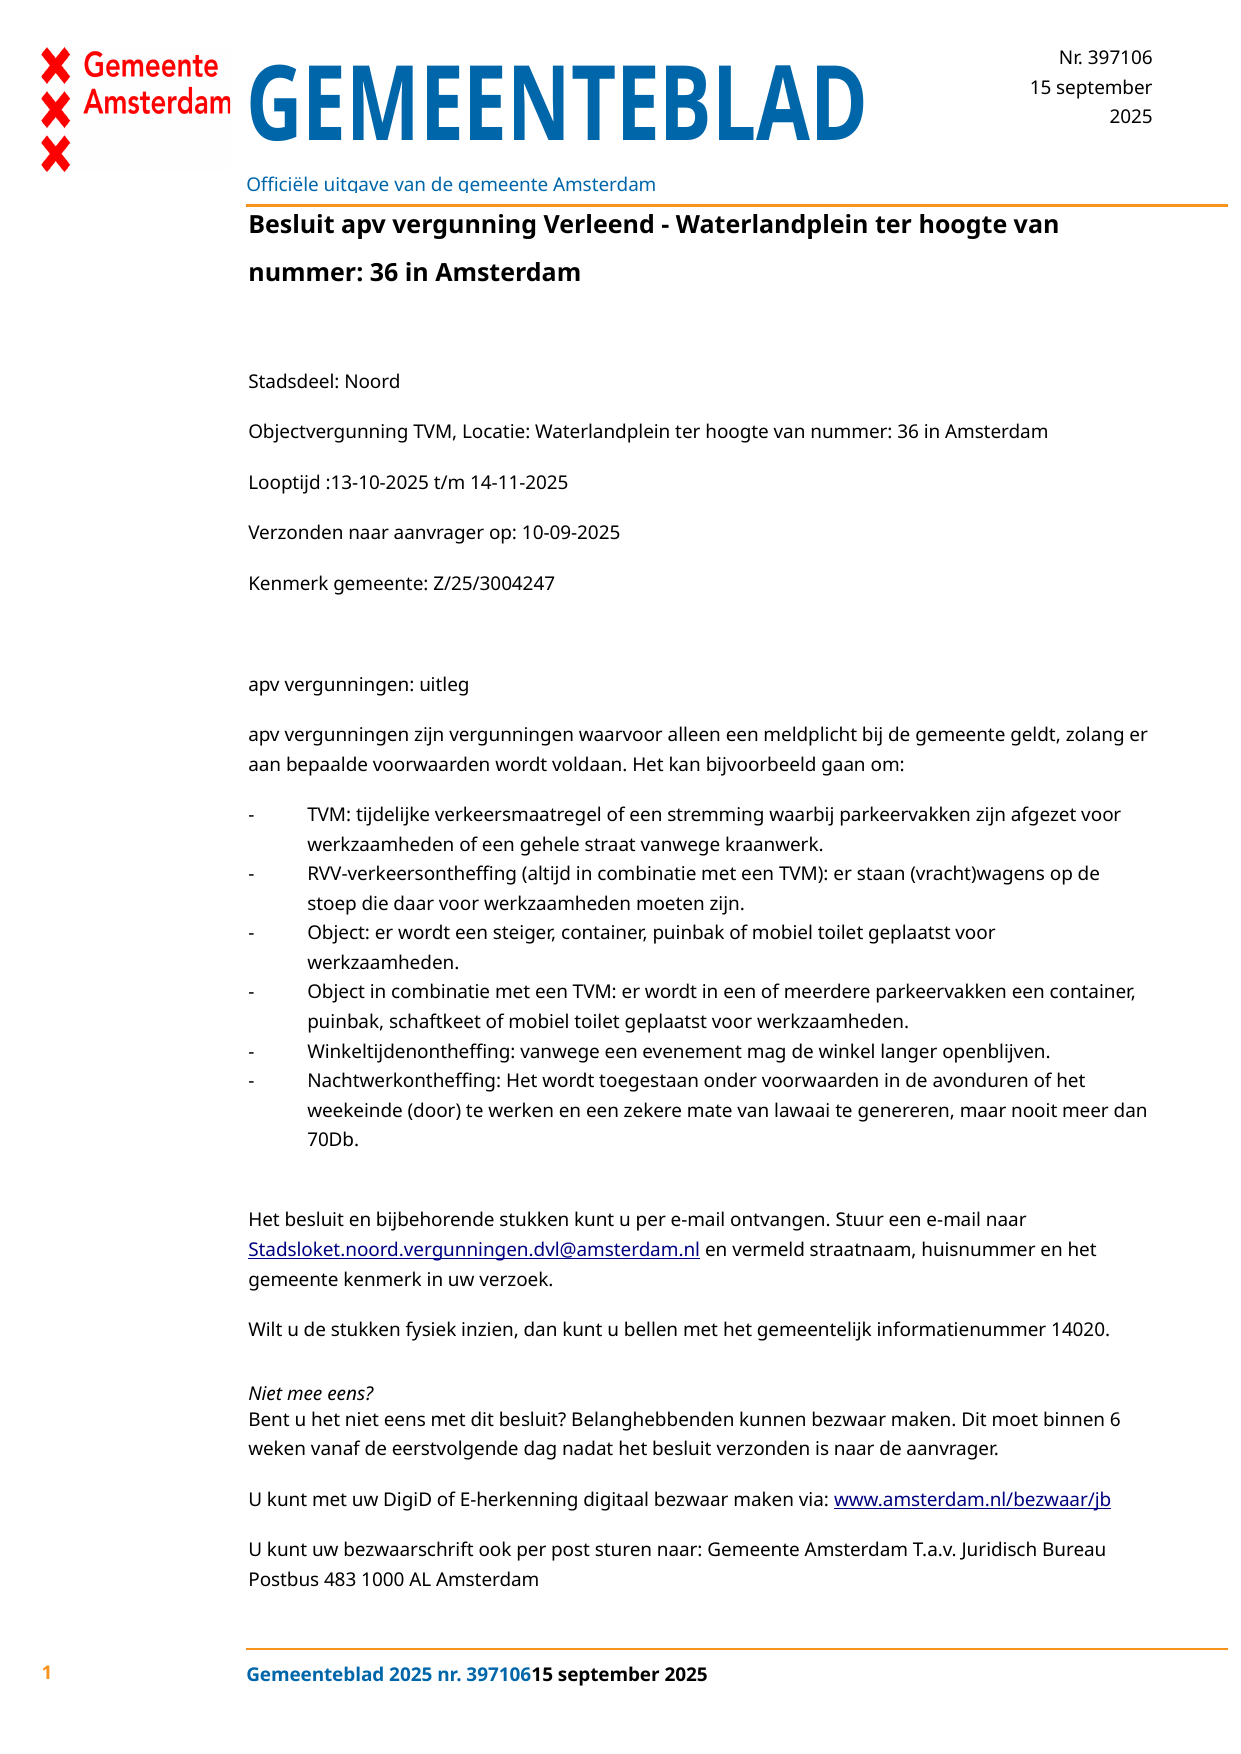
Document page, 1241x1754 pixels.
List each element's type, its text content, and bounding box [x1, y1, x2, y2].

list TVM: tijdelijke verkeersmaatregel of een stremming waarbij parkeervakken zijn afgezet voor werkzaamheden of een gehele straat vanwege kraanwerk. [248, 801, 1152, 857]
list Nachtwerkontheffing: Het wordt toegestaan onder voorwaarden in de avonduren of het weekeinde (door) te werken en een zekere mate van lawaai te genereren, maar nooit meer dan 70Db. [248, 1067, 1152, 1152]
text Wilt u de stukken fysiek inzien, dan kunt u bellen met het gemeentelijk informatienummer 14020. [248, 1316, 1152, 1342]
picture [41, 47, 231, 172]
text Kenmerk gemeente: Z/25/3004247 [248, 570, 1152, 596]
text U kunt uw bezwaarschrift ook per post sturen naar: Gemeente Amsterdam T.a.v. Juridisch Bureau Postbus 483 1000 AL Amsterdam [248, 1536, 1152, 1592]
list Object in combinatie met een TVM: er wordt in een of meerdere parkeervakken een container, puinbak, schaftkeet of mobiel toilet geplaatst voor werkzaamheden. [248, 979, 1152, 1034]
list RVV-verkeersontheffing (altijd in combinatie met een TVM): er staan (vracht)wagens op de stoep die daar voor werkzaamheden moeten zijn. [248, 860, 1152, 916]
text Objectvergunning TVM, Locatie: Waterlandplein ter hoogte van nummer: 36 in Amsterdam [248, 419, 1152, 444]
text Het besluit en bijbehorende stukken kunt u per e-mail ontvangen. Stuur een e-mail naar Stadsloket.noord.vergunningen.dvl@amsterdam.nl en vermeld straatnaam, huisnummer en het gemeente kenmerk in uw verzoek. [248, 1207, 1152, 1292]
text Looptijd :13-10-2025 t/m 14-11-2025 [248, 469, 1152, 495]
text U kunt met uw DigiD of E-herkenning digitaal bezwaar maken via: www.amsterdam.nl/bezwaar/jb [248, 1486, 1152, 1512]
list Object: er wordt een steiger, container, puinbak of mobiel toilet geplaatst voor werkzaamheden. [248, 919, 1152, 975]
text Besluit apv vergunning Verleend - Waterlandplein ter hoogte van nummer: 36 in Amsterdam [248, 207, 1152, 288]
text Stadsdeel: Noord [248, 368, 1152, 394]
list Winkeltijdenontheffing: vanwege een evenement mag de winkel langer openblijven. [248, 1038, 1152, 1064]
text Bent u het niet eens met dit besluit? Belanghebbenden kunnen bezwaar maken. Dit moet binnen 6 weken vanaf de eerstvolgende dag nadat het besluit verzonden is naar de aanvrager. [248, 1406, 1152, 1461]
text apv vergunningen zijn vergunningen waarvoor alleen een meldplicht bij de gemeente geldt, zolang er aan bepaalde voorwaarden wordt voldaan. Het kan bijvoorbeeld gaan om: [248, 721, 1152, 777]
text apv vergunningen: uitleg [248, 671, 1152, 697]
text Niet mee eens? [248, 1380, 1152, 1406]
text Verzonden naar aanvrager op: 10-09-2025 [248, 519, 1152, 545]
